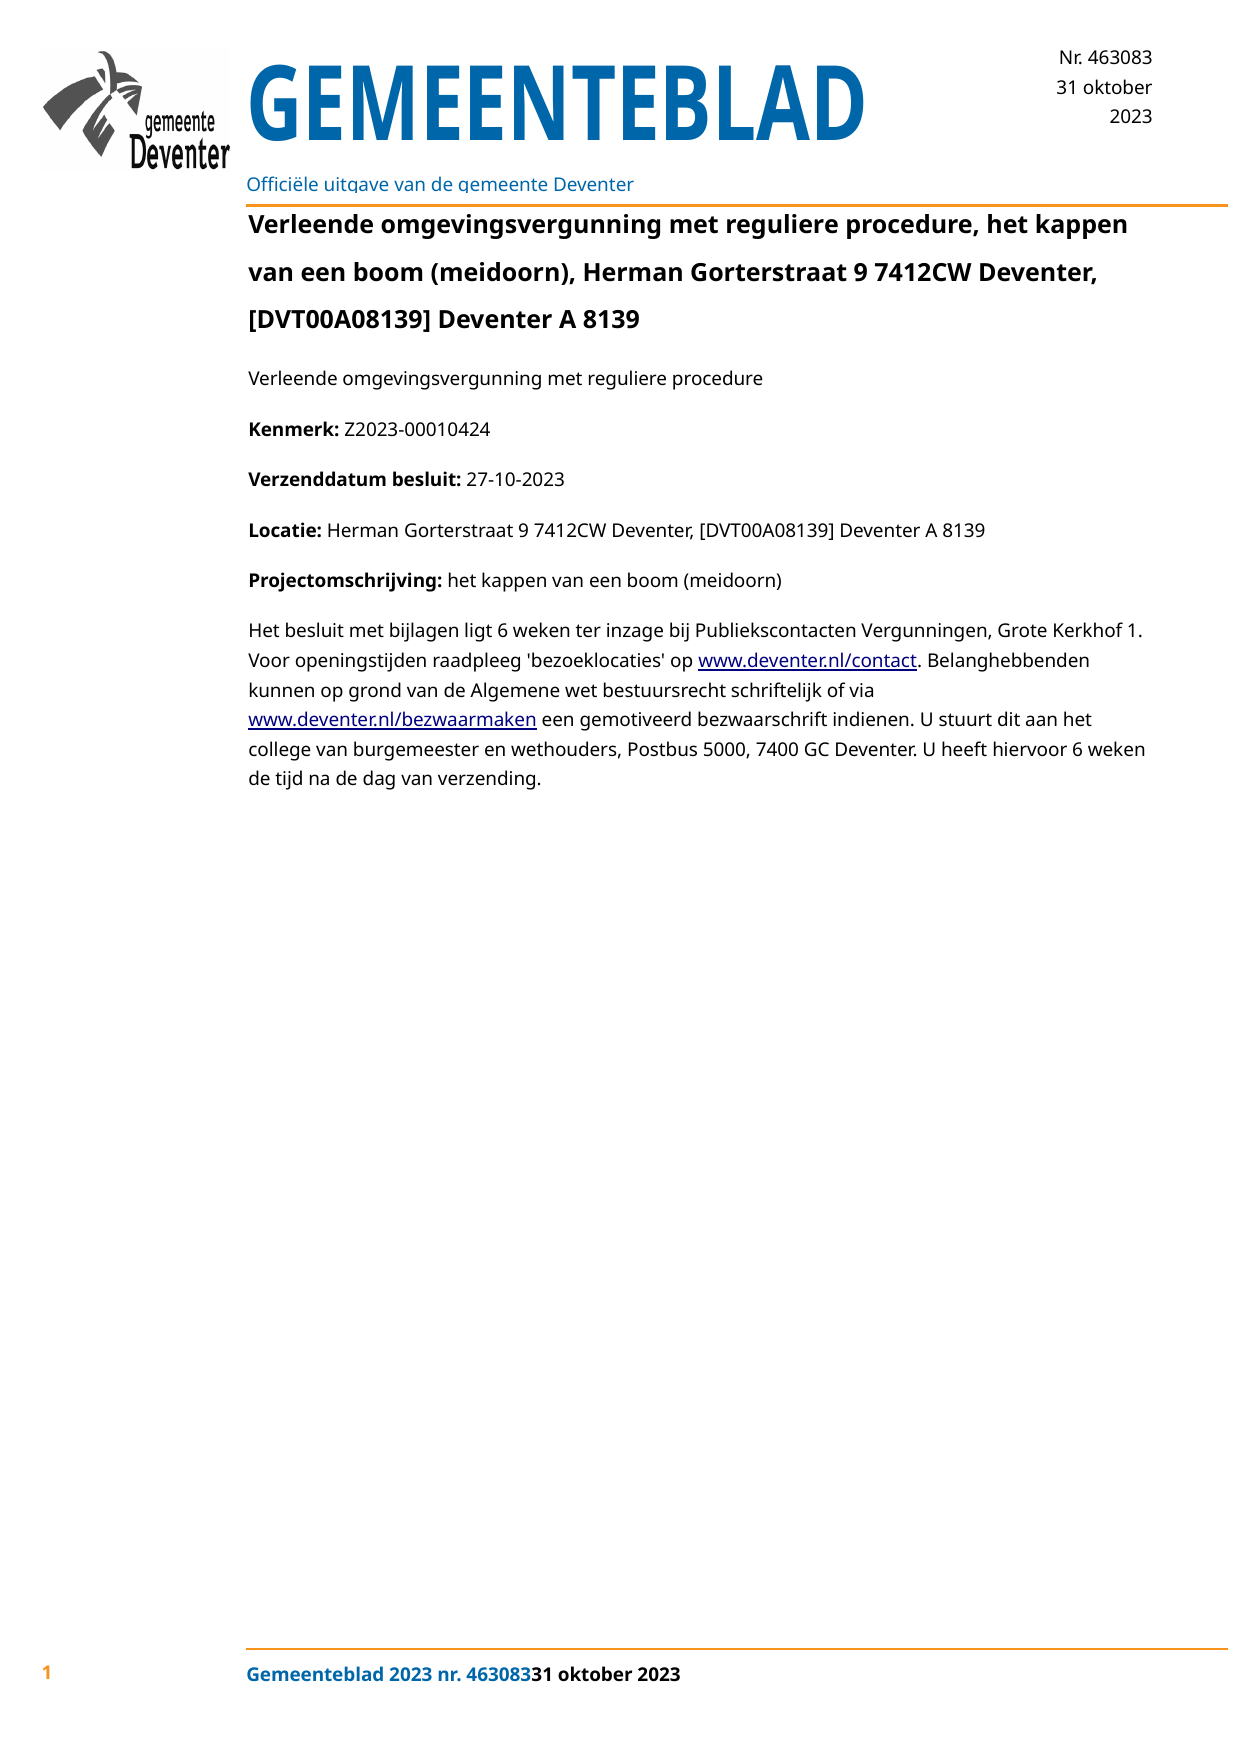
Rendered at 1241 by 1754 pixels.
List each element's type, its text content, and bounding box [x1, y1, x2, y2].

text Het besluit met bijlagen ligt 6 weken ter inzage bij Publiekscontacten Vergunningen, Grote Kerkhof 1. Voor openingstijden raadpleeg 'bezoeklocaties' op www.deventer.nl/contact. Belanghebbenden kunnen op grond van de Algemene wet bestuursrecht schriftelijk of via www.deventer.nl/bezwaarmaken een gemotiveerd bezwaarschrift indienen. U stuurt dit aan het college van burgemeester en wethouders, Postbus 5000, 7400 GC Deventer. U heeft hiervoor 6 weken de tijd na de dag van verzending. [248, 618, 1152, 791]
text Verzenddatum besluit: 27-10-2023 [248, 466, 1152, 492]
text Locatie: Herman Gorterstraat 9 7412CW Deventer, [DVT00A08139] Deventer A 8139 [248, 517, 1152, 542]
text Kenmerk: Z2023-00010424 [248, 416, 1152, 442]
text Projectomschrijving: het kappen van een boom (meidoorn) [248, 567, 1152, 593]
picture [41, 47, 231, 172]
text Verleende omgevingsvergunning met reguliere procedure, het kappen van een boom (meidoorn), Herman Gorterstraat 9 7412CW Deventer, [DVT00A08139] Deventer A 8139 [248, 207, 1152, 336]
text Verleende omgevingsvergunning met reguliere procedure [248, 366, 1152, 391]
